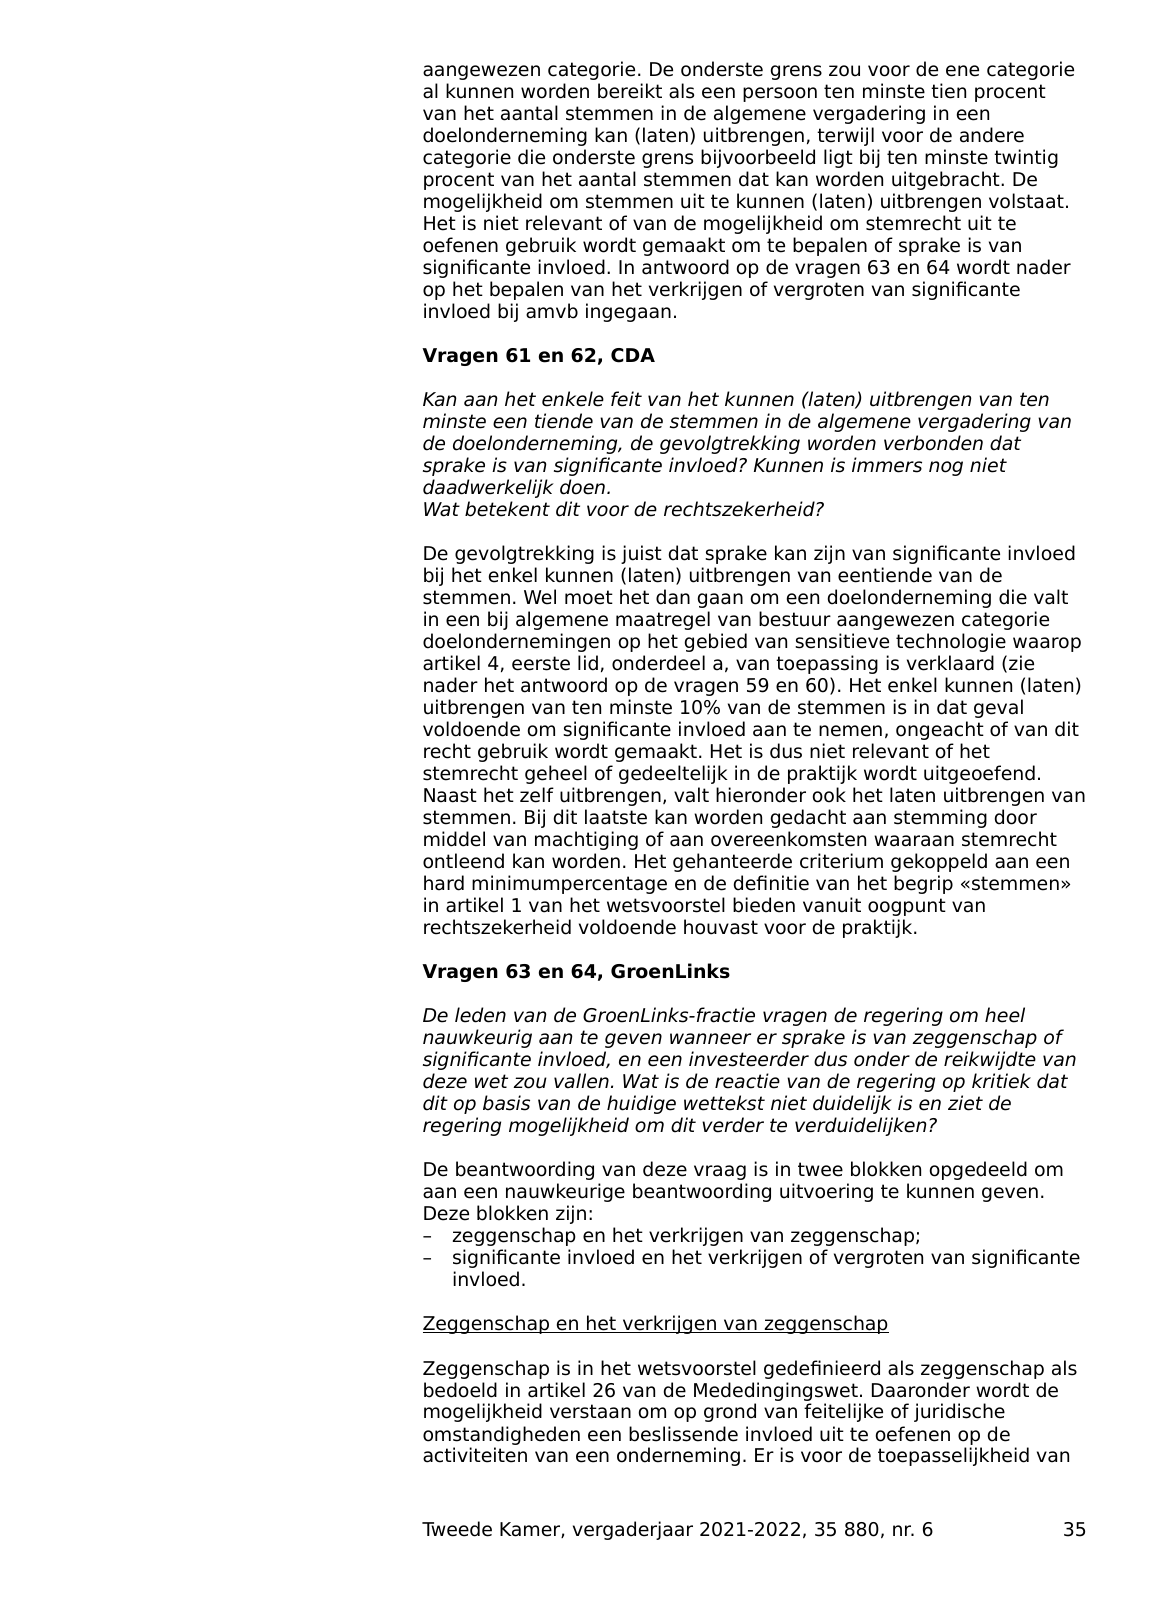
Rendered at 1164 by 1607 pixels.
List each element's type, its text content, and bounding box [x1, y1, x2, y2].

text aangewezen categorie. De onderste grens zou voor de ene categorie al kunnen worden bereikt als een persoon ten minste tien procent van het aantal stemmen in de algemene vergadering in een doelonderneming kan (laten) uitbrengen, terwijl voor de andere categorie die onderste grens bijvoorbeeld ligt bij ten minste twintig procent van het aantal stemmen dat kan worden uitgebracht. De mogelijkheid om stemmen uit te kunnen (laten) uitbrengen volstaat. Het is niet relevant of van de mogelijkheid om stemrecht uit te oefenen gebruik wordt gemaakt om te bepalen of sprake is van significante invloed. In antwoord op de vragen 63 en 64 wordt nader op het bepalen van het verkrijgen of vergroten van significante invloed bij amvb ingegaan. [422, 59, 1087, 323]
text – significante invloed en het verkrijgen of vergroten van significante invloed. [422, 1247, 1087, 1291]
text De leden van de GroenLinks-fractie vragen de regering om heel nauwkeurig aan te geven wanneer er sprake is van zeggenschap of significante invloed, en een investeerder dus onder de reikwijdte van deze wet zou vallen. Wat is de reactie van de regering op kritiek dat dit op basis van de huidige wettekst niet duidelijk is en ziet de regering mogelijkheid om dit verder te verduidelijken? [422, 1005, 1087, 1137]
text Zeggenschap is in het wetsvoorstel gedefinieerd als zeggenschap als bedoeld in artikel 26 van de Mededingingswet. Daaronder wordt de mogelijkheid verstaan om op grond van feitelijke of juridische omstandigheden een beslissende invloed uit te oefenen op de activiteiten van een onderneming. Er is voor de toepasselijkheid van [422, 1357, 1087, 1467]
subtitle Zeggenschap en het verkrijgen van zeggenschap [422, 1313, 1087, 1335]
text Wat betekent dit voor de rechtszekerheid? [422, 499, 1087, 521]
subtitle Vragen 63 en 64, GroenLinks [422, 961, 1087, 983]
text – zeggenschap en het verkrijgen van zeggenschap; [422, 1225, 1087, 1247]
subtitle Vragen 61 en 62, CDA [422, 345, 1087, 367]
text Kan aan het enkele feit van het kunnen (laten) uitbrengen van ten minste een tiende van de stemmen in de algemene vergadering van de doelonderneming, de gevolgtrekking worden verbonden dat sprake is van significante invloed? Kunnen is immers nog niet daadwerkelijk doen. [422, 389, 1087, 499]
text De beantwoording van deze vraag is in twee blokken opgedeeld om aan een nauwkeurige beantwoording uitvoering te kunnen geven. Deze blokken zijn: [422, 1159, 1087, 1225]
text De gevolgtrekking is juist dat sprake kan zijn van significante invloed bij het enkel kunnen (laten) uitbrengen van eentiende van de stemmen. Wel moet het dan gaan om een doelonderneming die valt in een bij algemene maatregel van bestuur aangewezen categorie doelondernemingen op het gebied van sensitieve technologie waarop artikel 4, eerste lid, onderdeel a, van toepassing is verklaard (zie nader het antwoord op de vragen 59 en 60). Het enkel kunnen (laten) uitbrengen van ten minste 10% van de stemmen is in dat geval voldoende om significante invloed aan te nemen, ongeacht of van dit recht gebruik wordt gemaakt. Het is dus niet relevant of het stemrecht geheel of gedeeltelijk in de praktijk wordt uitgeoefend. Naast het zelf uitbrengen, valt hieronder ook het laten uitbrengen van stemmen. Bij dit laatste kan worden gedacht aan stemming door middel van machtiging of aan overeenkomsten waaraan stemrecht ontleend kan worden. Het gehanteerde criterium gekoppeld aan een hard minimumpercentage en de definitie van het begrip «stemmen» in artikel 1 van het wetsvoorstel bieden vanuit oogpunt van rechtszekerheid voldoende houvast voor de praktijk. [422, 543, 1087, 939]
